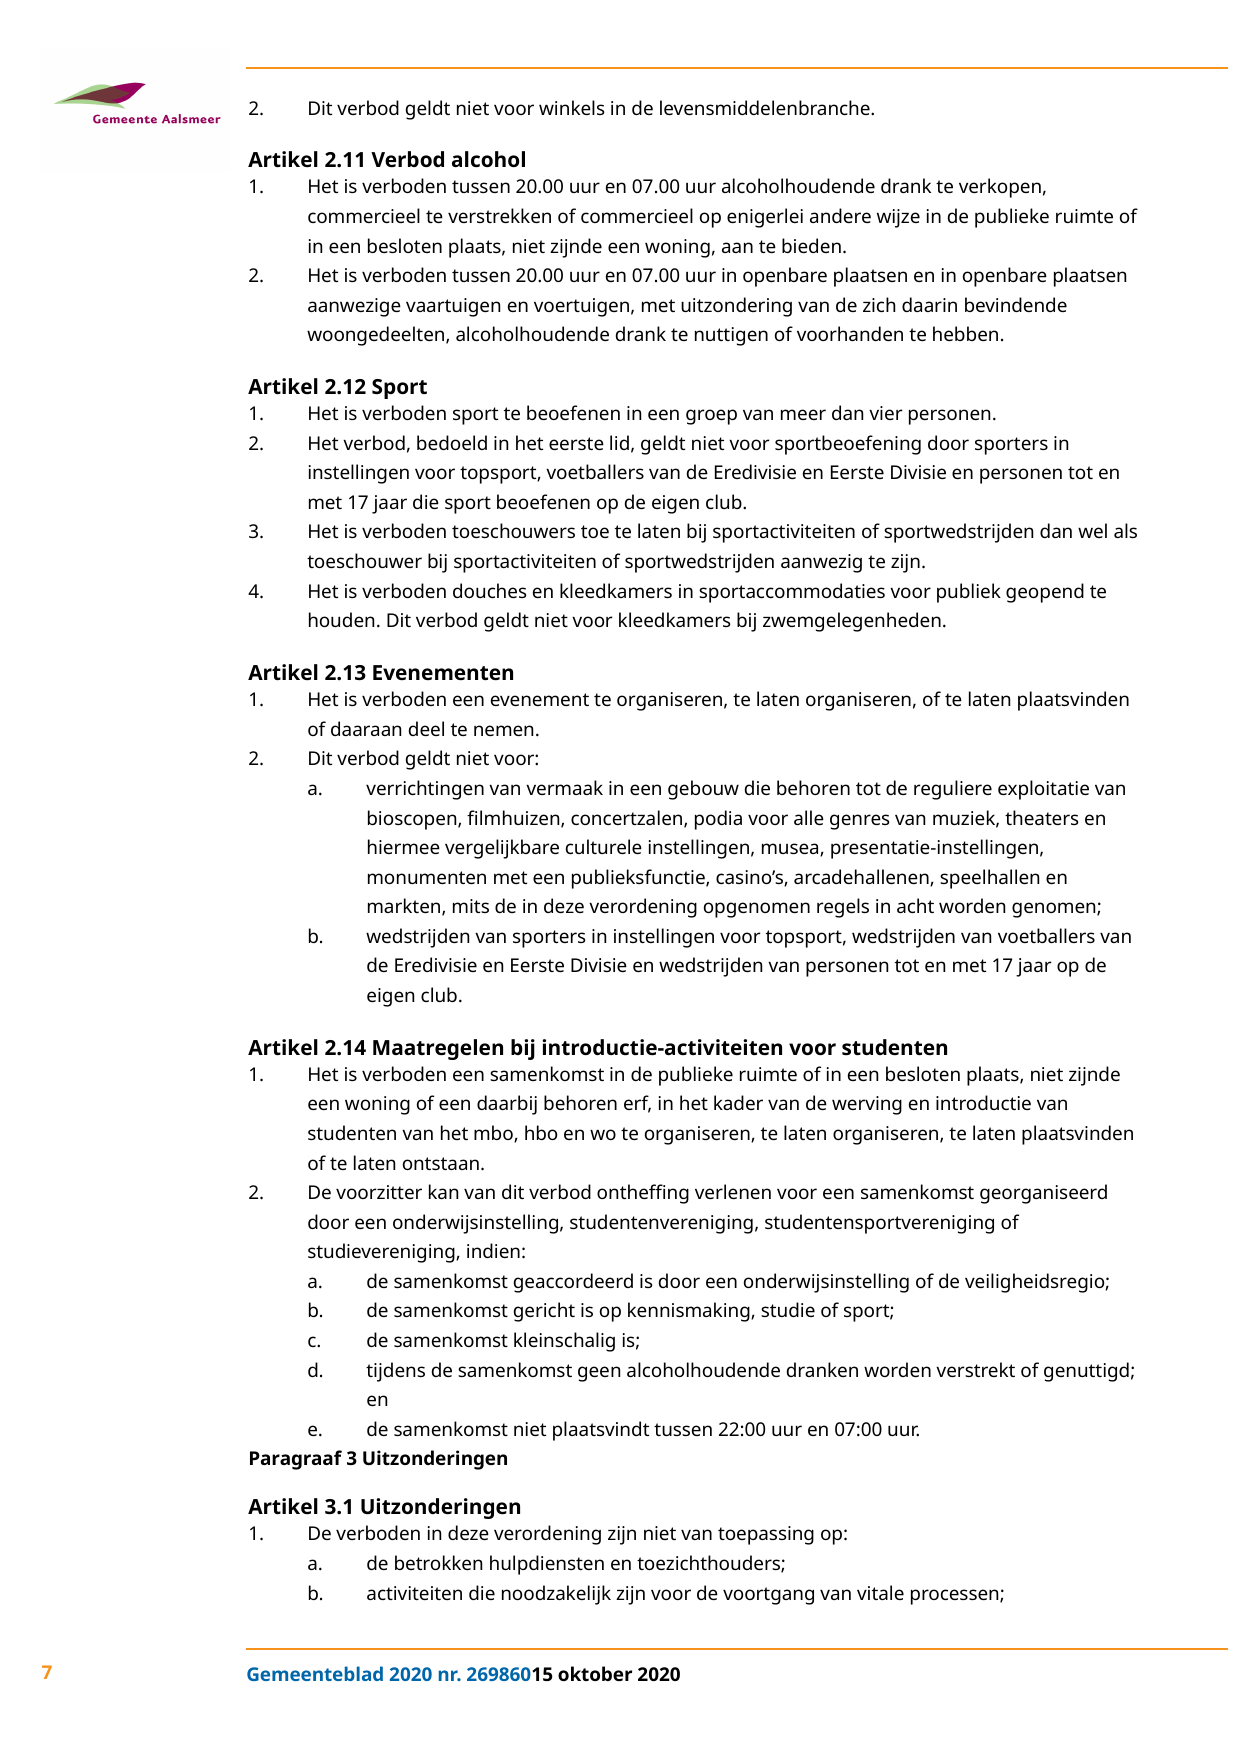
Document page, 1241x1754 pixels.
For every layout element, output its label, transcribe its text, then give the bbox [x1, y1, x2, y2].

list De voorzitter kan van dit verbod ontheffing verlenen voor een samenkomst georganiseerd door een onderwijsinstelling, studentenvereniging, studentensportvereniging of studievereniging, indien: [248, 1179, 1152, 1264]
list Dit verbod geldt niet voor winkels in de levensmiddelenbranche. [248, 95, 1152, 121]
list de samenkomst kleinschalig is; [307, 1327, 1152, 1353]
list de samenkomst gericht is op kennismaking, studie of sport; [307, 1298, 1152, 1323]
list Het is verboden douches en kleedkamers in sportaccommodaties voor publiek geopend te houden. Dit verbod geldt niet voor kleedkamers bij zwemgelegenheden. [248, 578, 1152, 633]
list de samenkomst geaccordeerd is door een onderwijsinstelling of de veiligheidsregio; [307, 1268, 1152, 1294]
text Artikel 3.1 Uitzonderingen [248, 1492, 1152, 1521]
list De verboden in deze verordening zijn niet van toepassing op: [248, 1521, 1152, 1546]
list Het is verboden toeschouwers toe te laten bij sportactiviteiten of sportwedstrijden dan wel als toeschouwer bij sportactiviteiten of sportwedstrijden aanwezig te zijn. [248, 519, 1152, 574]
text Paragraaf 3 Uitzonderingen [248, 1446, 1152, 1471]
text Artikel 2.11 Verbod alcohol [248, 145, 1152, 174]
list Het is verboden tussen 20.00 uur en 07.00 uur alcoholhoudende drank te verkopen, commercieel te verstrekken of commercieel op enigerlei andere wijze in de publieke ruimte of in een besloten plaats, niet zijnde een woning, aan te bieden. [248, 174, 1152, 258]
list Dit verbod geldt niet voor: [248, 746, 1152, 771]
list Het verbod, bedoeld in het eerste lid, geldt niet voor sportbeoefening door sporters in instellingen voor topsport, voetballers van de Eredivisie en Eerste Divisie en personen tot en met 17 jaar die sport beoefenen op de eigen club. [248, 430, 1152, 515]
list Het is verboden een samenkomst in de publieke ruimte of in een besloten plaats, niet zijnde een woning of een daarbij behoren erf, in het kader van de werving en introductie van studenten van het mbo, hbo en wo te organiseren, te laten organiseren, te laten plaatsvinden of te laten ontstaan. [248, 1061, 1152, 1176]
list tijdens de samenkomst geen alcoholhoudende dranken worden verstrekt of genuttigd; en [307, 1357, 1152, 1412]
list Het is verboden sport te beoefenen in een groep van meer dan vier personen. [248, 400, 1152, 426]
list de betrokken hulpdiensten en toezichthouders; [307, 1550, 1152, 1576]
list de samenkomst niet plaatsvindt tussen 22:00 uur en 07:00 uur. [307, 1416, 1152, 1442]
text Artikel 2.14 Maatregelen bij introductie-activiteiten voor studenten [248, 1033, 1152, 1061]
text Artikel 2.12 Sport [248, 372, 1152, 400]
list Het is verboden een evenement te organiseren, te laten organiseren, of te laten plaatsvinden of daaraan deel te nemen. [248, 686, 1152, 742]
text Artikel 2.13 Evenementen [248, 658, 1152, 686]
list verrichtingen van vermaak in een gebouw die behoren tot de reguliere exploitatie van bioscopen, filmhuizen, concertzalen, podia voor alle genres van muziek, theaters en hiermee vergelijkbare culturele instellingen, musea, presentatie-instellingen, monumenten met een publieksfunctie, casino’s, arcadehallenen, speelhallen en markten, mits de in deze verordening opgenomen regels in acht worden genomen; [307, 775, 1152, 919]
list Het is verboden tussen 20.00 uur en 07.00 uur in openbare plaatsen en in openbare plaatsen aanwezige vaartuigen en voertuigen, met uitzondering van de zich daarin bevindende woongedeelten, alcoholhoudende drank te nuttigen of voorhanden te hebben. [248, 262, 1152, 347]
picture [41, 47, 231, 172]
list wedstrijden van sporters in instellingen voor topsport, wedstrijden van voetballers van de Eredivisie en Eerste Divisie en wedstrijden van personen tot en met 17 jaar op de eigen club. [307, 923, 1152, 1008]
list activiteiten die noodzakelijk zijn voor de voortgang van vitale processen; [307, 1580, 1152, 1606]
